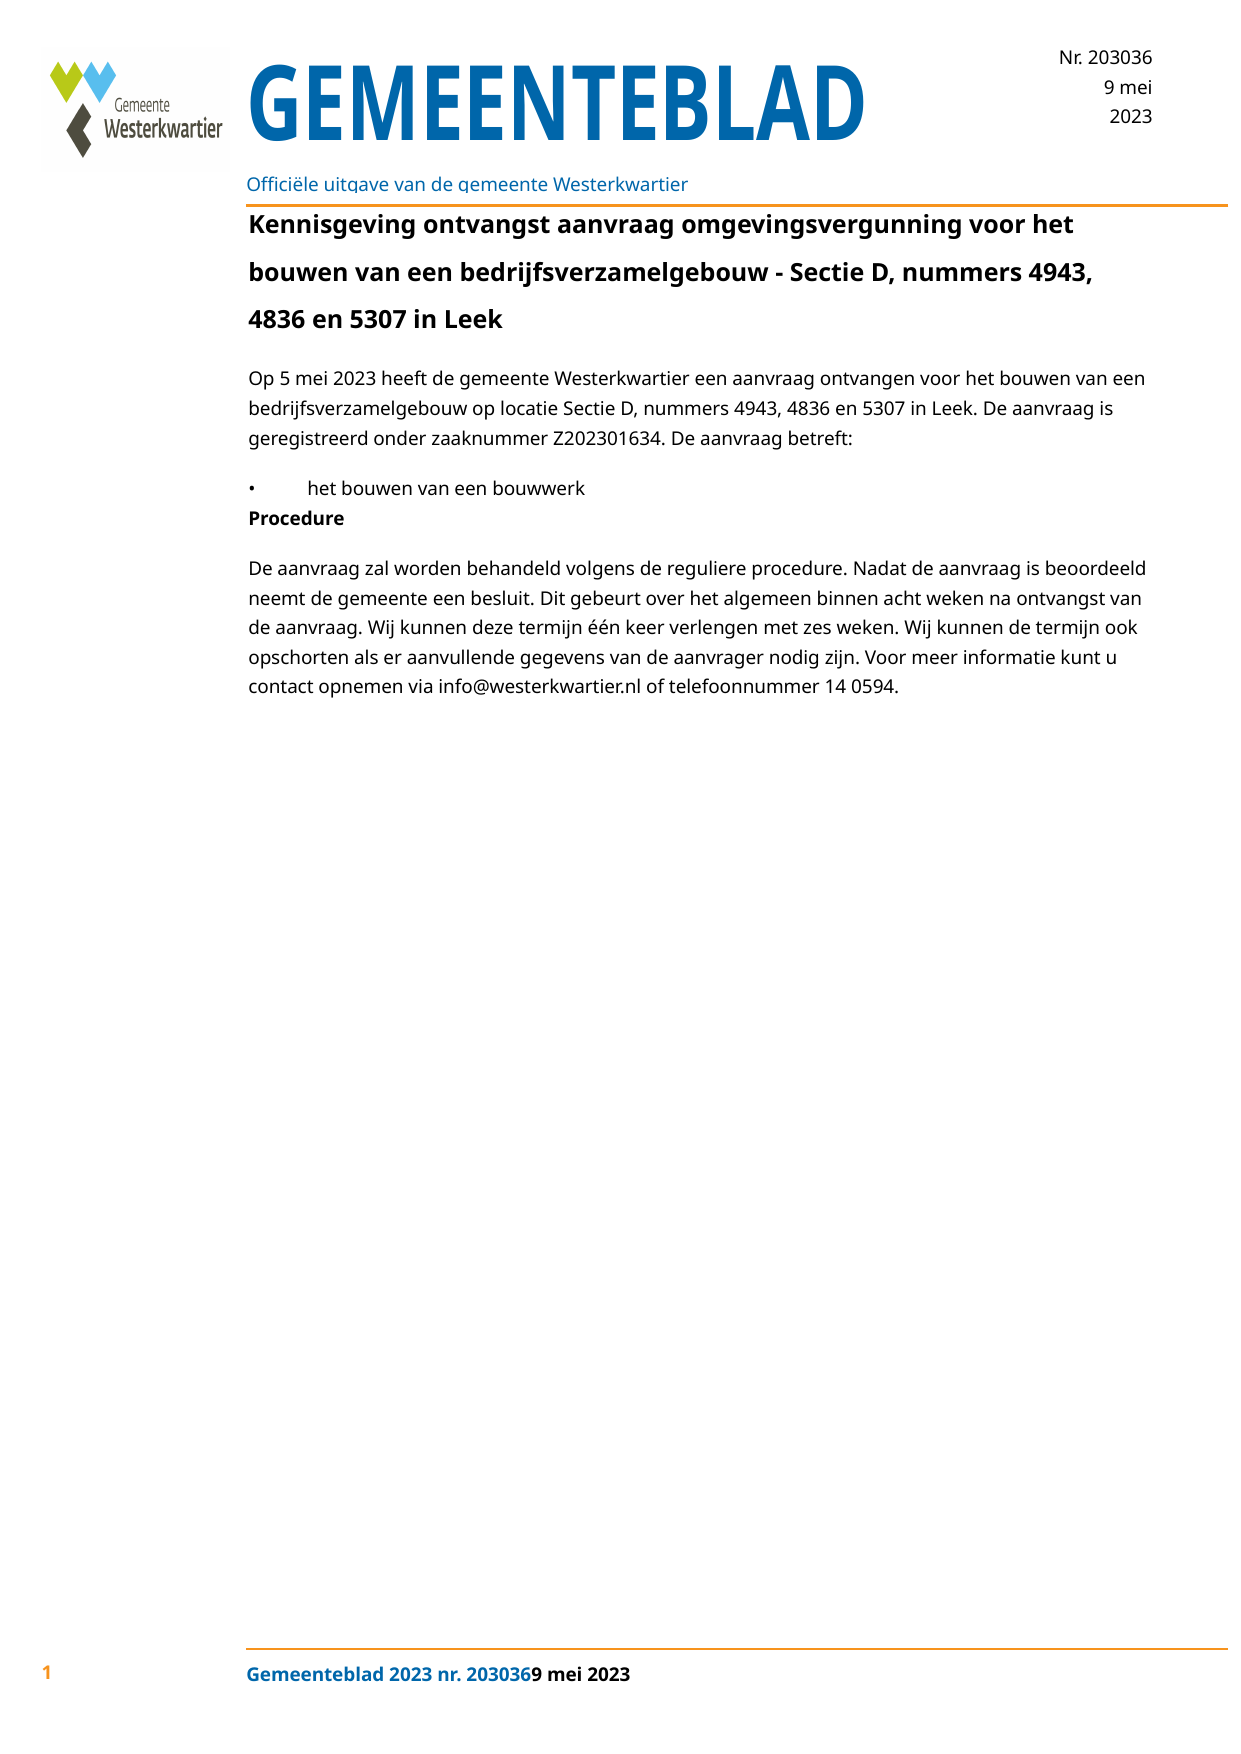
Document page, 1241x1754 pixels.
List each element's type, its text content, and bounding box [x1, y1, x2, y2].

text De aanvraag zal worden behandeld volgens de reguliere procedure. Nadat de aanvraag is beoordeeld neemt de gemeente een besluit. Dit gebeurt over het algemeen binnen acht weken na ontvangst van de aanvraag. Wij kunnen deze termijn één keer verlengen met zes weken. Wij kunnen de termijn ook opschorten als er aanvullende gegevens van de aanvrager nodig zijn. Voor meer informatie kunt u contact opnemen via info@westerkwartier.nl of telefoonnummer 14 0594. [248, 555, 1152, 699]
text Procedure [248, 505, 1152, 530]
picture [41, 47, 231, 172]
text Kennisgeving ontvangst aanvraag omgevingsvergunning voor het bouwen van een bedrijfsverzamelgebouw - Sectie D, nummers 4943, 4836 en 5307 in Leek [248, 207, 1152, 336]
list het bouwen van een bouwwerk [248, 475, 1152, 501]
text Op 5 mei 2023 heeft de gemeente Westerkwartier een aanvraag ontvangen voor het bouwen van een bedrijfsverzamelgebouw op locatie Sectie D, nummers 4943, 4836 en 5307 in Leek. De aanvraag is geregistreerd onder zaaknummer Z202301634. De aanvraag betreft: [248, 366, 1152, 450]
